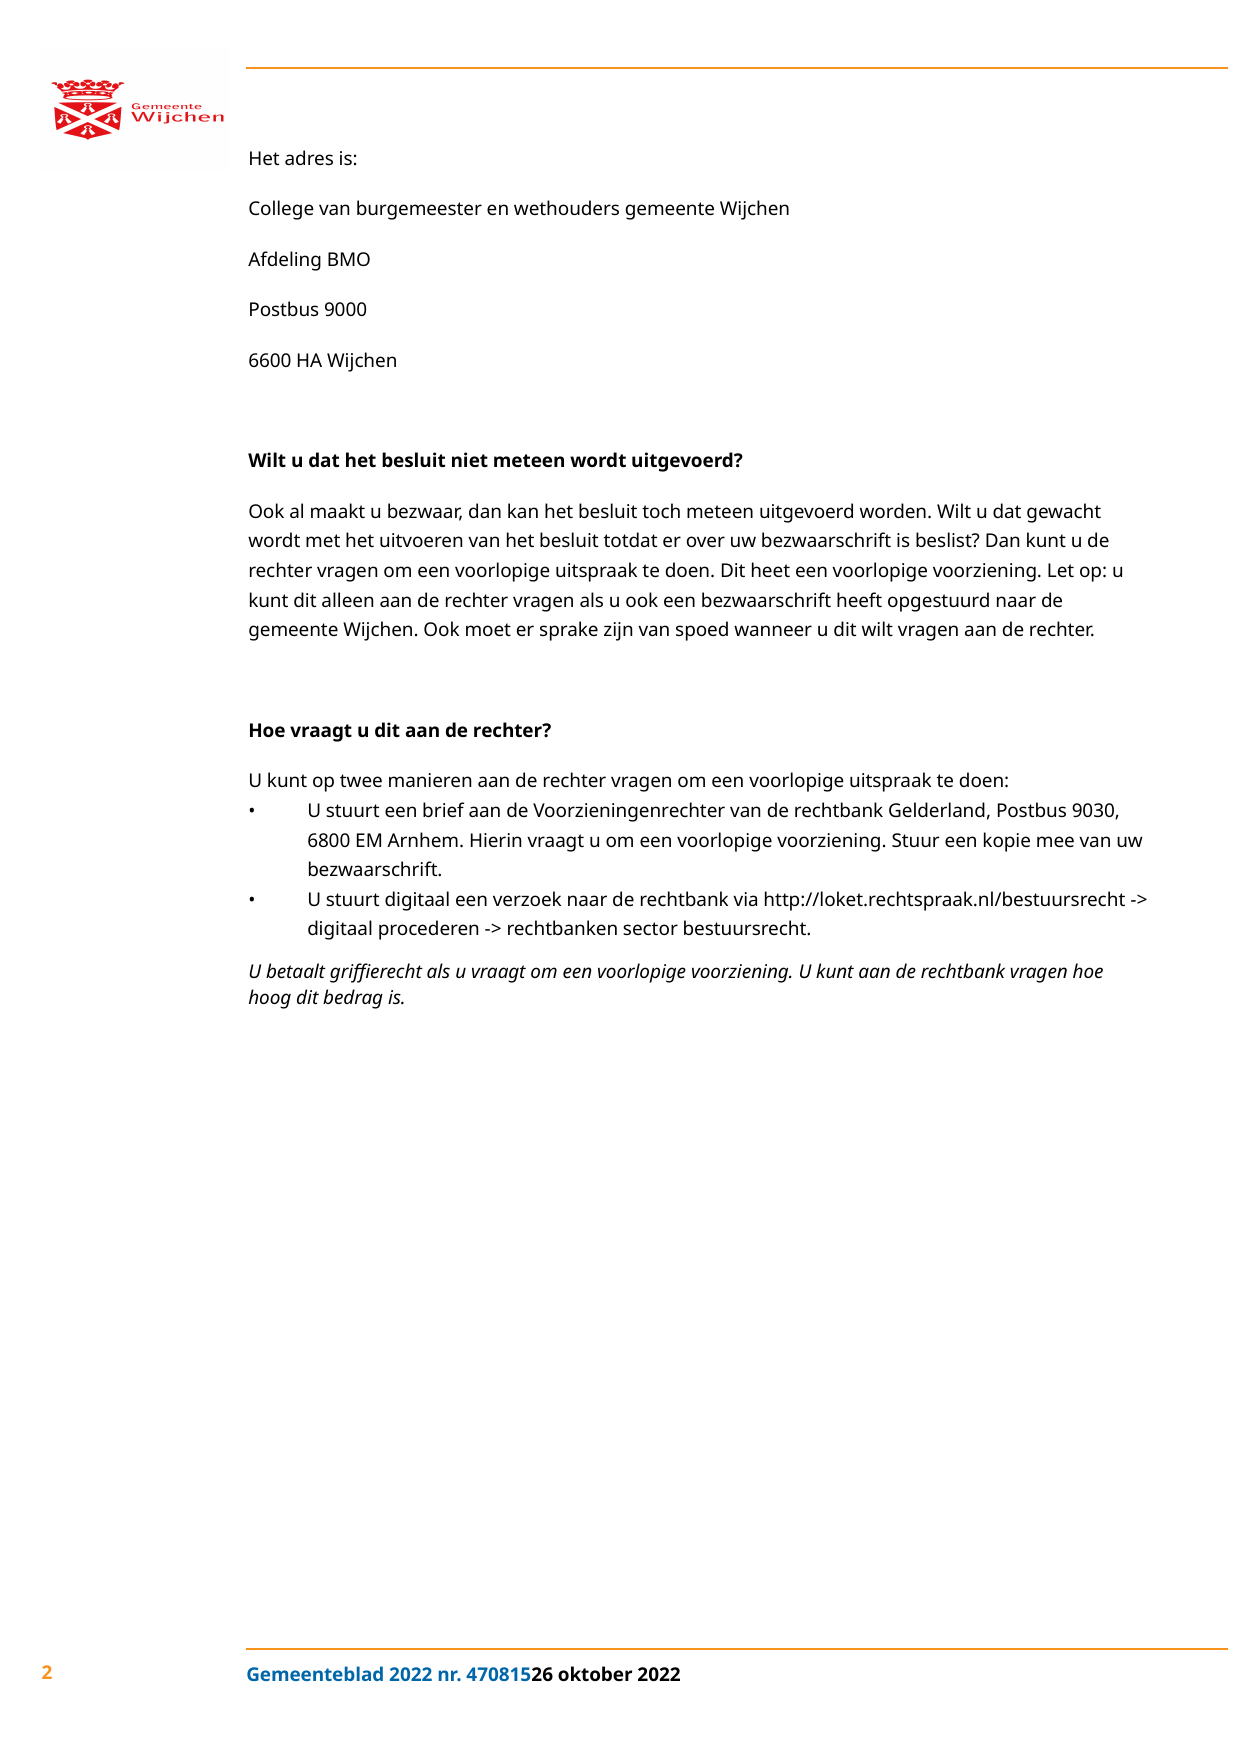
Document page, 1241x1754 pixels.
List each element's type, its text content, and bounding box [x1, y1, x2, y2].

text 6600 HA Wijchen [248, 347, 1152, 373]
text U betaalt griffierecht als u vraagt om een voorlopige voorziening. U kunt aan de rechtbank vragen hoe hoog dit bedrag is. [248, 959, 1152, 1010]
text Het adres is: [248, 145, 1152, 171]
list U stuurt een brief aan de Voorzieningenrechter van de rechtbank Gelderland, Postbus 9030, 6800 EM Arnhem. Hierin vraagt u om een voorlopige voorziening. Stuur een kopie mee van uw bezwaarschrift. [248, 797, 1152, 882]
text Hoe vraagt u dit aan de rechter? [248, 717, 1152, 743]
text Ook al maakt u bezwaar, dan kan het besluit toch meteen uitgevoerd worden. Wilt u dat gewacht wordt met het uitvoeren van het besluit totdat er over uw bezwaarschrift is beslist? Dan kunt u de rechter vragen om een voorlopige uitspraak te doen. Dit heet een voorlopige voorziening. Let op: u kunt dit alleen aan de rechter vragen als u ook een bezwaarschrift heeft opgestuurd naar de gemeente Wijchen. Ook moet er sprake zijn van spoed wanneer u dit wilt vragen aan de rechter. [248, 498, 1152, 642]
text Wilt u dat het besluit niet meteen wordt uitgevoerd? [248, 448, 1152, 473]
picture [41, 47, 231, 172]
text Afdeling BMO [248, 246, 1152, 272]
text College van burgemeester en wethouders gemeente Wijchen [248, 196, 1152, 221]
text Postbus 9000 [248, 296, 1152, 322]
list U stuurt digitaal een verzoek naar de rechtbank via http://loket.rechtspraak.nl/bestuursrecht -> digitaal procederen -> rechtbanken sector bestuursrecht. [248, 886, 1152, 941]
text U kunt op twee manieren aan de rechter vragen om een voorlopige uitspraak te doen: [248, 768, 1152, 793]
